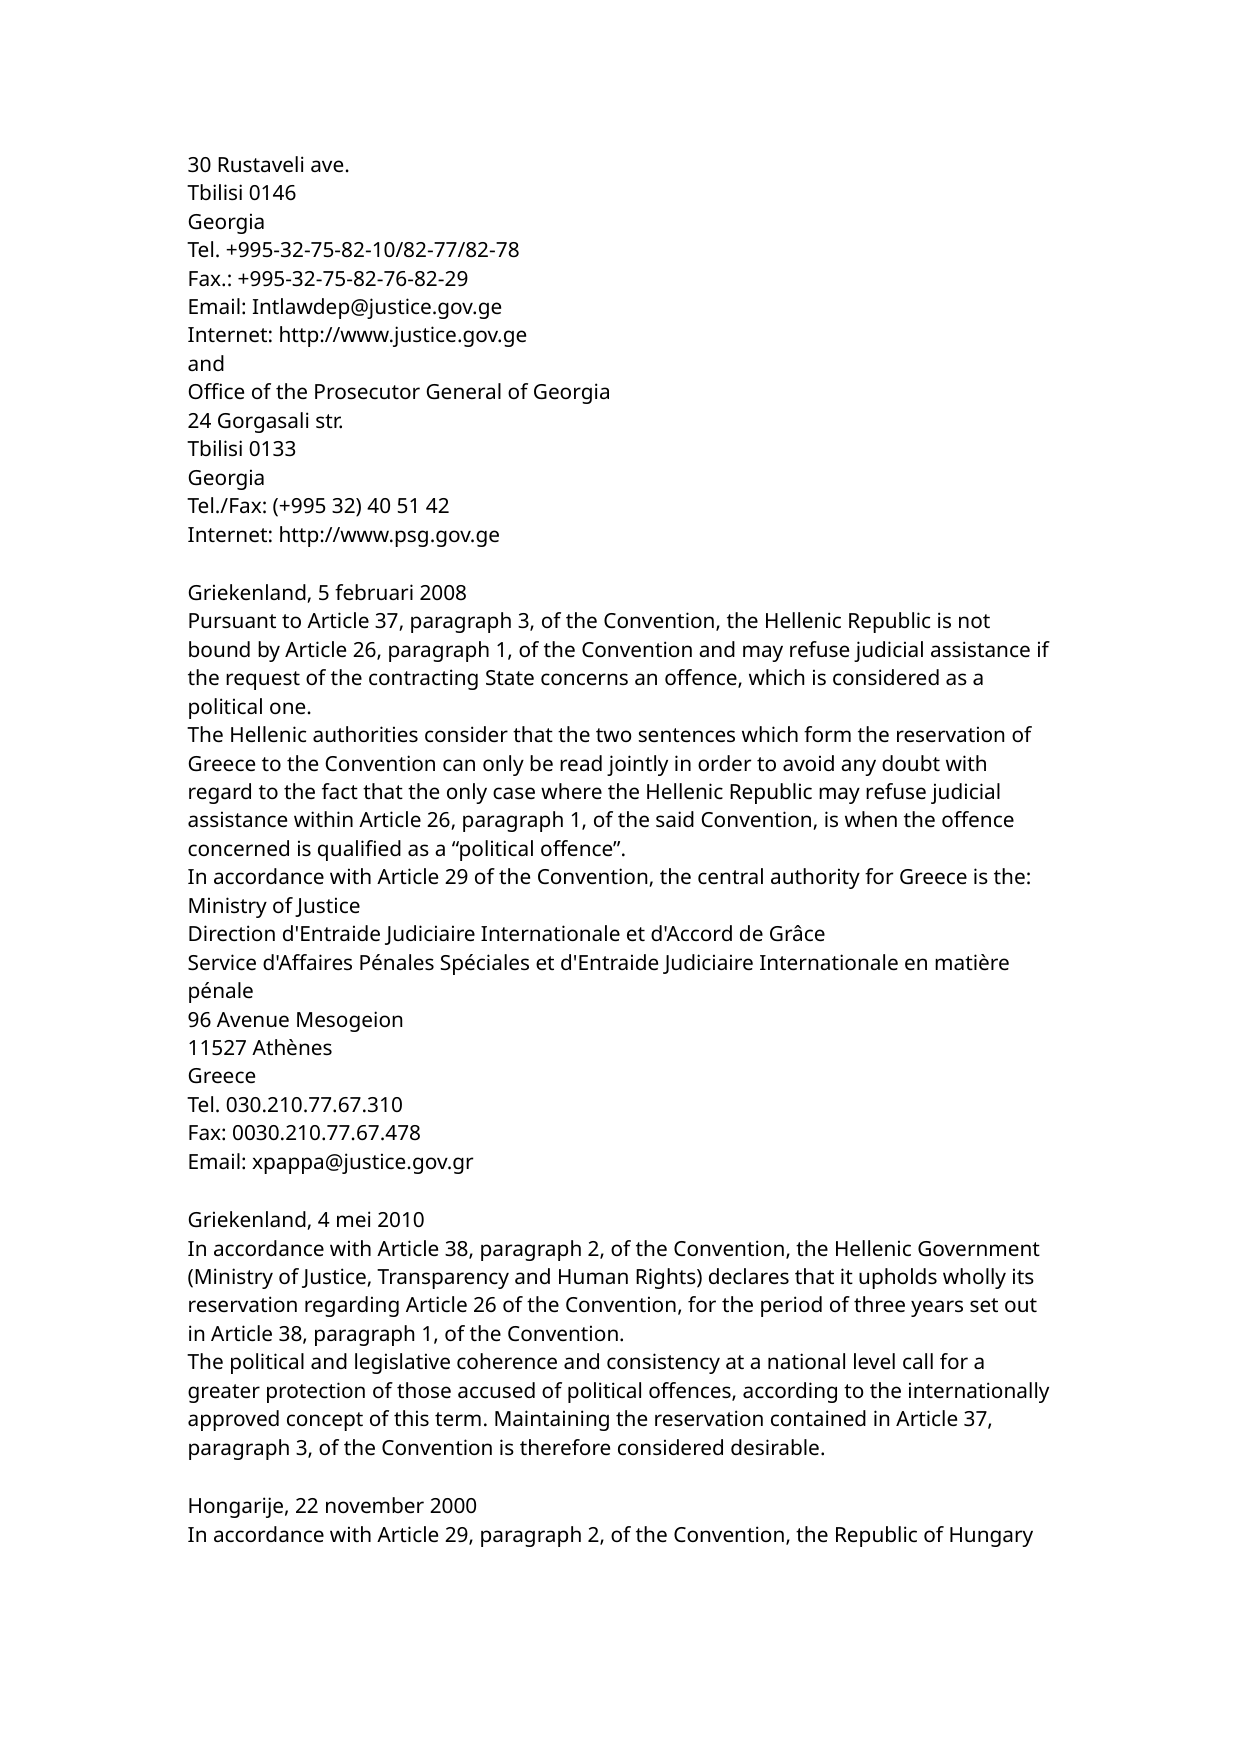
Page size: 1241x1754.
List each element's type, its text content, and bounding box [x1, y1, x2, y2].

text Internet: http://www.justice.gov.ge [187, 321, 1053, 349]
text Georgia [187, 463, 1053, 491]
text Tbilisi 0146 [187, 178, 1053, 207]
text and [187, 349, 1053, 377]
text Tel. 030.210.77.67.310 [187, 1090, 1053, 1118]
text In accordance with Article 29, paragraph 2, of the Convention, the Republic of Hungary [187, 1520, 1053, 1548]
text Pursuant to Article 37, paragraph 3, of the Convention, the Hellenic Republic is not bound by Article 26, paragraph 1, of the Convention and may refuse judicial assistance if the request of the contracting State concerns an offence, which is considered as a political one. [187, 607, 1053, 720]
text Tel./Fax: (+995 32) 40 51 42 [187, 491, 1053, 520]
text Email: Intlawdep@justice.gov.ge [187, 292, 1053, 321]
text Hongarije, 22 november 2000 [187, 1491, 1053, 1520]
text Ministry of Justice [187, 891, 1053, 919]
text 24 Gorgasali str. [187, 406, 1053, 434]
text Griekenland, 5 februari 2008 [187, 578, 1053, 607]
text Greece [187, 1062, 1053, 1090]
text Tbilisi 0133 [187, 434, 1053, 463]
text 11527 Athènes [187, 1033, 1053, 1062]
text Email: xpappa@justice.gov.gr [187, 1147, 1053, 1175]
text Griekenland, 4 mei 2010 [187, 1205, 1053, 1234]
text Tel. +995-32-75-82-10/82-77/82-78 [187, 235, 1053, 264]
text Office of the Prosecutor General of Georgia [187, 377, 1053, 406]
text The political and legislative coherence and consistency at a national level call for a greater protection of those accused of political offences, according to the internationally approved concept of this term. Maintaining the reservation contained in Article 37, paragraph 3, of the Convention is therefore considered desirable. [187, 1347, 1053, 1461]
text Georgia [187, 207, 1053, 235]
text The Hellenic authorities consider that the two sentences which form the reservation of Greece to the Convention can only be read jointly in order to avoid any doubt with regard to the fact that the only case where the Hellenic Republic may refuse judicial assistance within Article 26, paragraph 1, of the said Convention, is when the offence concerned is qualified as a “political offence”. [187, 720, 1053, 862]
text In accordance with Article 29 of the Convention, the central authority for Greece is the: [187, 862, 1053, 891]
text Service d'Affaires Pénales Spéciales et d'Entraide Judiciaire Internationale en matière pénale [187, 948, 1053, 1005]
text Fax: 0030.210.77.67.478 [187, 1118, 1053, 1147]
text Fax.: +995-32-75-82-76-82-29 [187, 264, 1053, 292]
text Direction d'Entraide Judiciaire Internationale et d'Accord de Grâce [187, 919, 1053, 948]
text Internet: http://www.psg.gov.ge [187, 520, 1053, 548]
text 30 Rustaveli ave. [187, 150, 1053, 178]
text 96 Avenue Mesogeion [187, 1005, 1053, 1033]
text In accordance with Article 38, paragraph 2, of the Convention, the Hellenic Government (Ministry of Justice, Transparency and Human Rights) declares that it upholds wholly its reservation regarding Article 26 of the Convention, for the period of three years set out in Article 38, paragraph 1, of the Convention. [187, 1234, 1053, 1347]
